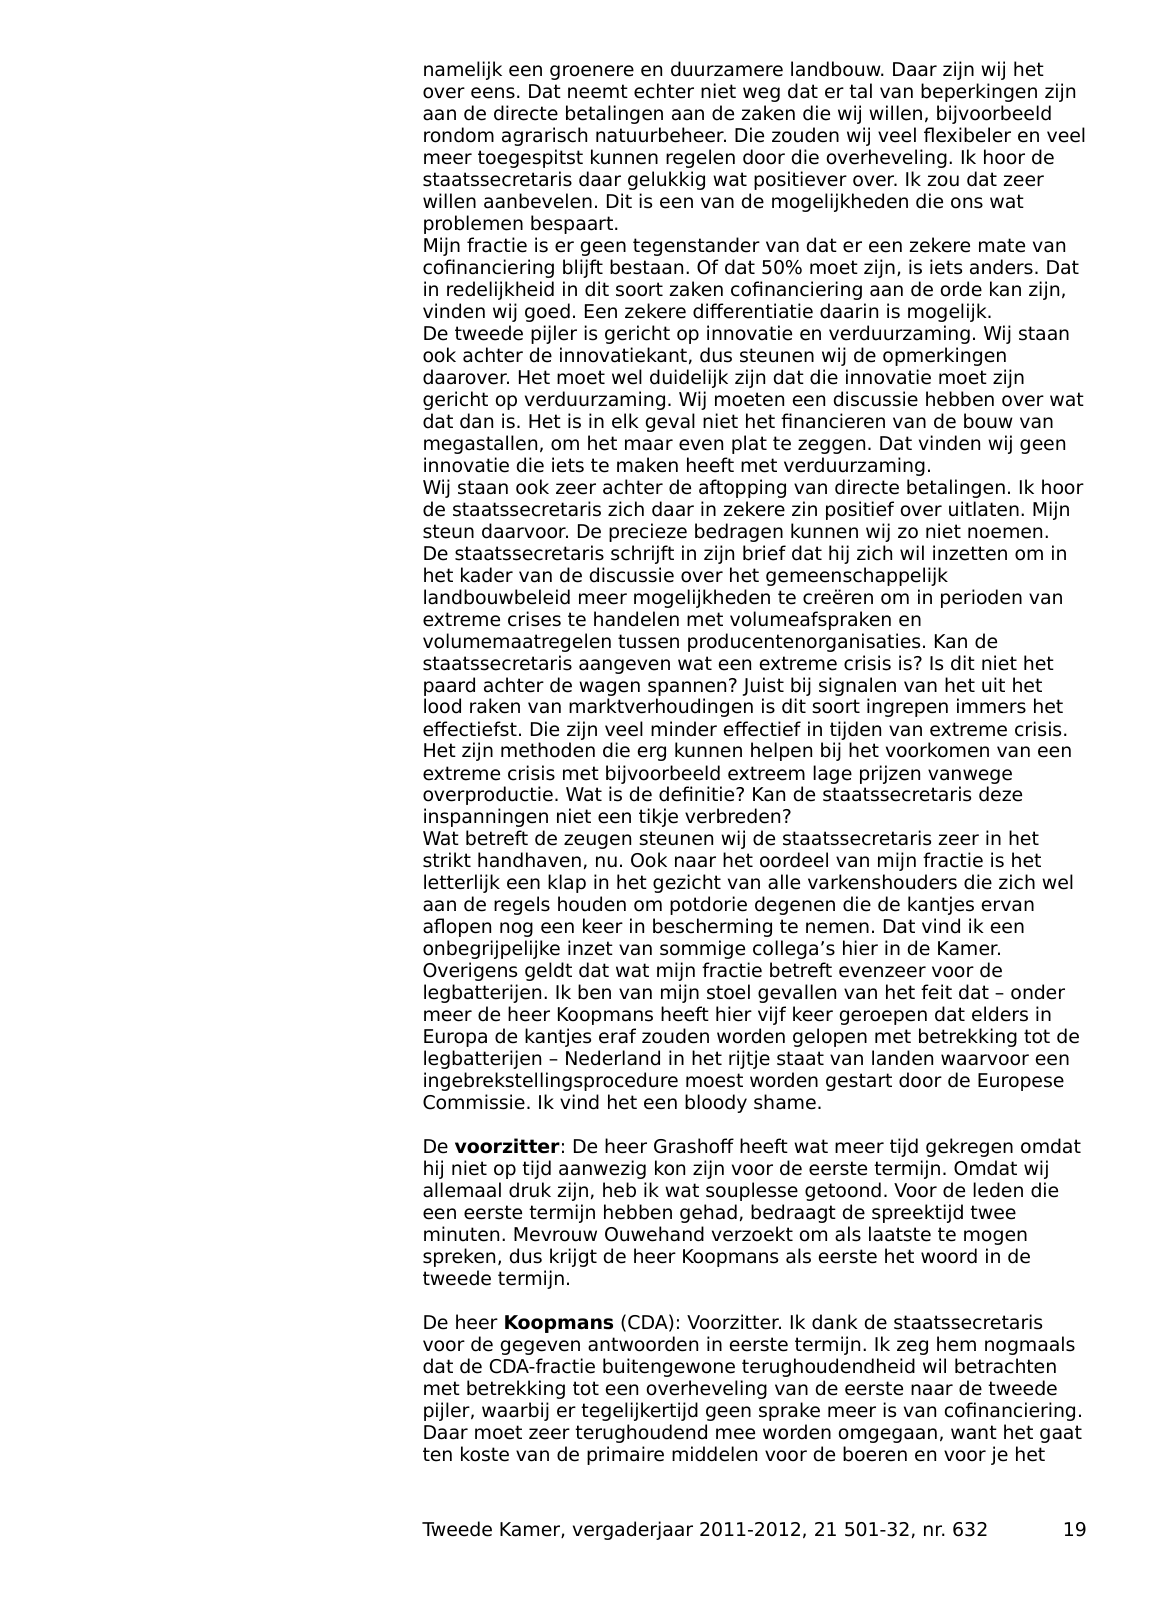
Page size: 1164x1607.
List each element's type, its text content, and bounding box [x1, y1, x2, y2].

text Mijn fractie is er geen tegenstander van dat er een zekere mate van cofinanciering blijft bestaan. Of dat 50% moet zijn, is iets anders. Dat in redelijkheid in dit soort zaken cofinanciering aan de orde kan zijn, vinden wij goed. Een zekere differentiatie daarin is mogelijk. [422, 235, 1087, 323]
text namelijk een groenere en duurzamere landbouw. Daar zijn wij het over eens. Dat neemt echter niet weg dat er tal van beperkingen zijn aan de directe betalingen aan de zaken die wij willen, bijvoorbeeld rondom agrarisch natuurbeheer. Die zouden wij veel flexibeler en veel meer toegespitst kunnen regelen door die overheveling. Ik hoor de staatssecretaris daar gelukkig wat positiever over. Ik zou dat zeer willen aanbevelen. Dit is een van de mogelijkheden die ons wat problemen bespaart. [422, 59, 1087, 235]
text De heer Koopmans (CDA): Voorzitter. Ik dank de staatssecretaris voor de gegeven antwoorden in eerste termijn. Ik zeg hem nogmaals dat de CDA-fractie buitengewone terughoudendheid wil betrachten met betrekking tot een overheveling van de eerste naar de tweede pijler, waarbij er tegelijkertijd geen sprake meer is van cofinanciering. Daar moet zeer terughoudend mee worden omgegaan, want het gaat ten koste van de primaire middelen voor de boeren en voor je het [422, 1312, 1087, 1466]
text De staatssecretaris schrijft in zijn brief dat hij zich wil inzetten om in het kader van de discussie over het gemeenschappelijk landbouwbeleid meer mogelijkheden te creëren om in perioden van extreme crises te handelen met volumeafspraken en volumemaatregelen tussen producentenorganisaties. Kan de staatssecretaris aangeven wat een extreme crisis is? Is dit niet het paard achter de wagen spannen? Juist bij signalen van het uit het lood raken van marktverhoudingen is dit soort ingrepen immers het effectiefst. Die zijn veel minder effectief in tijden van extreme crisis. Het zijn methoden die erg kunnen helpen bij het voorkomen van een extreme crisis met bijvoorbeeld extreem lage prijzen vanwege overproductie. Wat is de definitie? Kan de staatssecretaris deze inspanningen niet een tikje verbreden? [422, 543, 1087, 828]
text Wij staan ook zeer achter de aftopping van directe betalingen. Ik hoor de staatssecretaris zich daar in zekere zin positief over uitlaten. Mijn steun daarvoor. De precieze bedragen kunnen wij zo niet noemen. [422, 477, 1087, 543]
text De voorzitter: De heer Grashoff heeft wat meer tijd gekregen omdat hij niet op tijd aanwezig kon zijn voor de eerste termijn. Omdat wij allemaal druk zijn, heb ik wat souplesse getoond. Voor de leden die een eerste termijn hebben gehad, bedraagt de spreektijd twee minuten. Mevrouw Ouwehand verzoekt om als laatste te mogen spreken, dus krijgt de heer Koopmans als eerste het woord in de tweede termijn. [422, 1136, 1087, 1290]
text De tweede pijler is gericht op innovatie en verduurzaming. Wij staan ook achter de innovatiekant, dus steunen wij de opmerkingen daarover. Het moet wel duidelijk zijn dat die innovatie moet zijn gericht op verduurzaming. Wij moeten een discussie hebben over wat dat dan is. Het is in elk geval niet het financieren van de bouw van megastallen, om het maar even plat te zeggen. Dat vinden wij geen innovatie die iets te maken heeft met verduurzaming. [422, 323, 1087, 477]
text Wat betreft de zeugen steunen wij de staatssecretaris zeer in het strikt handhaven, nu. Ook naar het oordeel van mijn fractie is het letterlijk een klap in het gezicht van alle varkenshouders die zich wel aan de regels houden om potdorie degenen die de kantjes ervan aflopen nog een keer in bescherming te nemen. Dat vind ik een onbegrijpelijke inzet van sommige collega’s hier in de Kamer. Overigens geldt dat wat mijn fractie betreft evenzeer voor de legbatterijen. Ik ben van mijn stoel gevallen van het feit dat – onder meer de heer Koopmans heeft hier vijf keer geroepen dat elders in Europa de kantjes eraf zouden worden gelopen met betrekking tot de legbatterijen – Nederland in het rijtje staat van landen waarvoor een ingebrekstellingsprocedure moest worden gestart door de Europese Commissie. Ik vind het een bloody shame. [422, 828, 1087, 1114]
